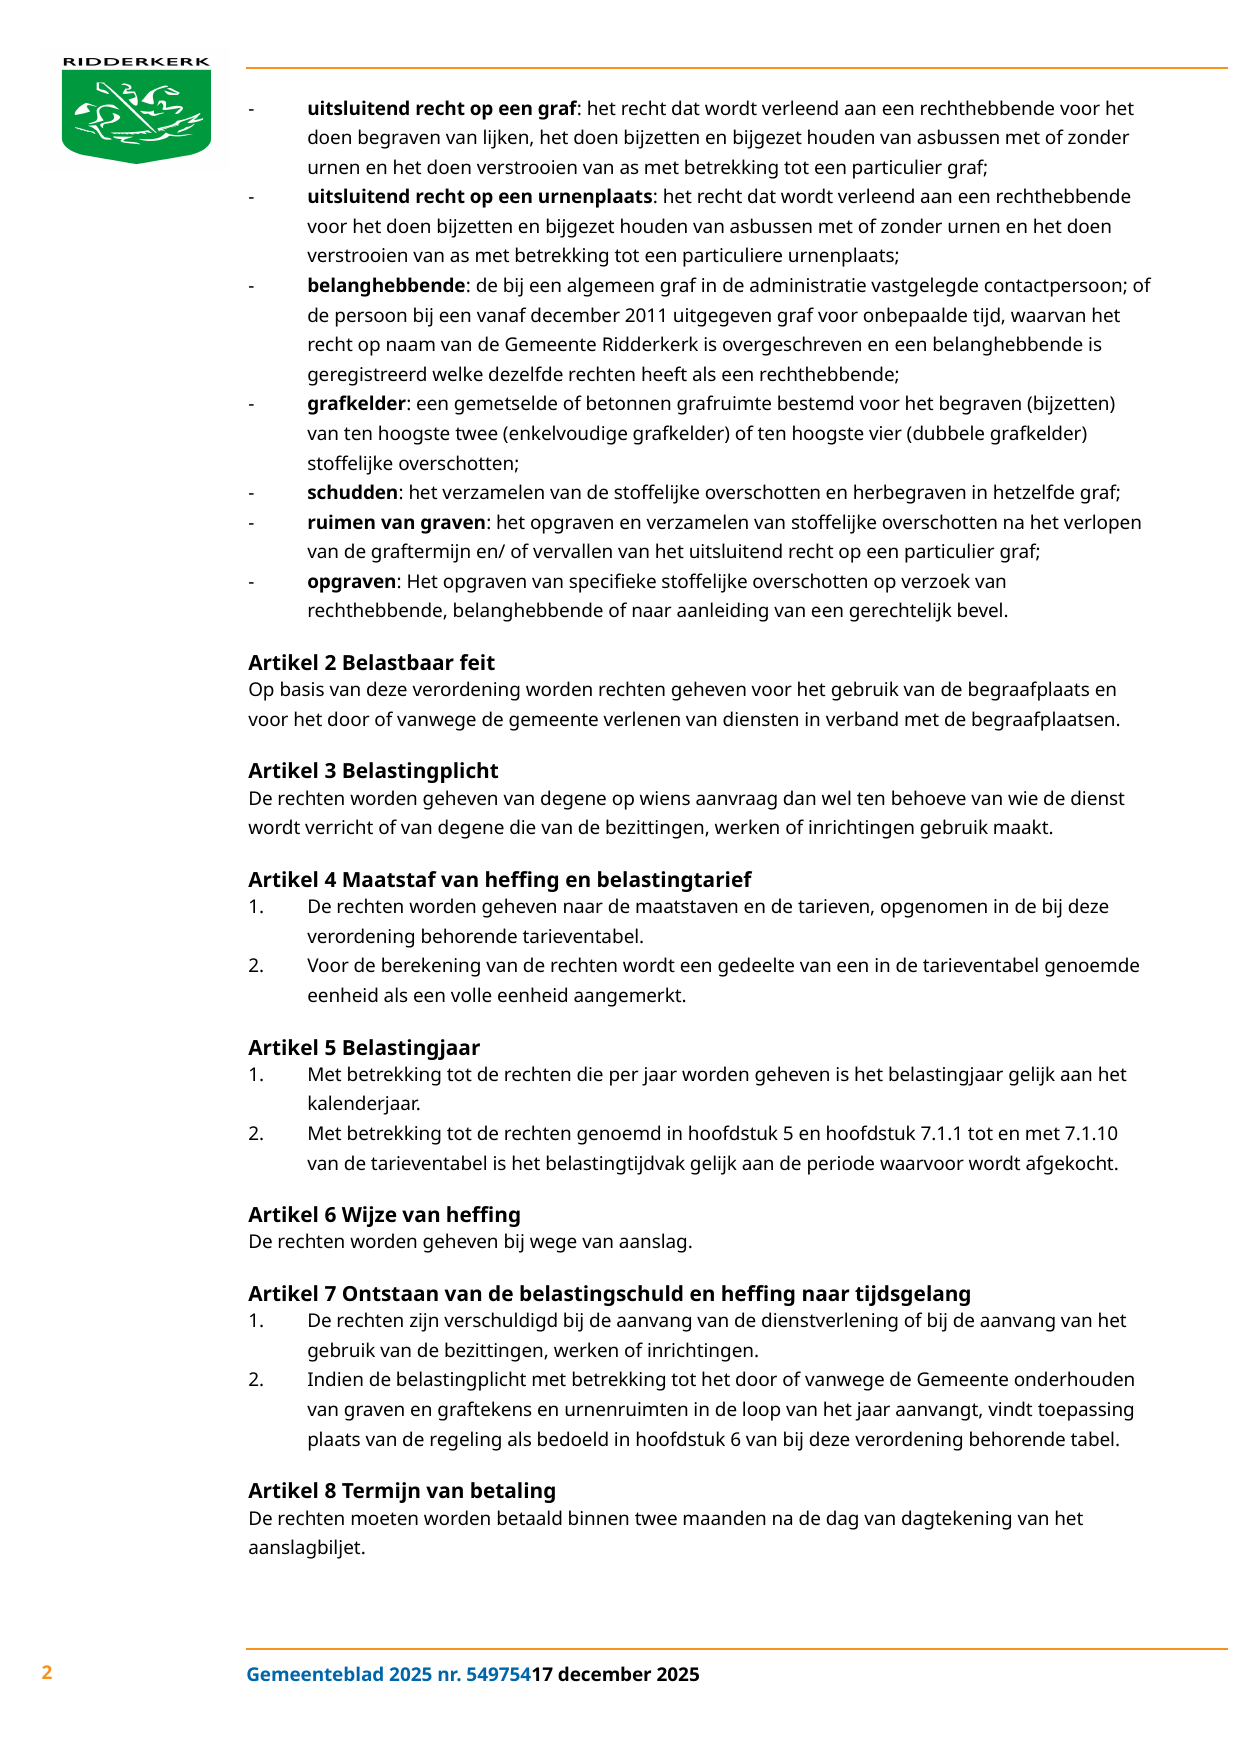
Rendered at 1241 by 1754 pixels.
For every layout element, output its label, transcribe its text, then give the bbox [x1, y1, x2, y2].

list De rechten zijn verschuldigd bij de aanvang van de dienstverlening of bij de aanvang van het gebruik van de bezittingen, werken of inrichtingen. [248, 1307, 1152, 1363]
text Artikel 6 Wijze van heffing [248, 1200, 1152, 1229]
list grafkelder: een gemetselde of betonnen grafruimte bestemd voor het begraven (bijzetten) van ten hoogste twee (enkelvoudige grafkelder) of ten hoogste vier (dubbele grafkelder) stoffelijke overschotten; [248, 391, 1152, 476]
text Artikel 3 Belastingplicht [248, 757, 1152, 785]
list Voor de berekening van de rechten wordt een gedeelte van een in de tarieventabel genoemde eenheid als een volle eenheid aangemerkt. [248, 953, 1152, 1008]
list schudden: het verzamelen van de stoffelijke overschotten en herbegraven in hetzelfde graf; [248, 479, 1152, 505]
text Artikel 7 Ontstaan van de belastingschuld en heffing naar tijdsgelang [248, 1279, 1152, 1307]
text De rechten worden geheven van degene op wiens aanvraag dan wel ten behoeve van wie de dienst wordt verricht of van degene die van de bezittingen, werken of inrichtingen gebruik maakt. [248, 785, 1152, 840]
text De rechten moeten worden betaald binnen twee maanden na de dag van dagtekening van het aanslagbiljet. [248, 1505, 1152, 1560]
list uitsluitend recht op een urnenplaats: het recht dat wordt verleend aan een rechthebbende voor het doen bijzetten en bijgezet houden van asbussen met of zonder urnen en het doen verstrooien van as met betrekking tot een particuliere urnenplaats; [248, 183, 1152, 268]
list uitsluitend recht op een graf: het recht dat wordt verleend aan een rechthebbende voor het doen begraven van lijken, het doen bijzetten en bijgezet houden van asbussen met of zonder urnen en het doen verstrooien van as met betrekking tot een particulier graf; [248, 95, 1152, 180]
text Op basis van deze verordening worden rechten geheven voor het gebruik van de begraafplaats en voor het door of vanwege de gemeente verlenen van diensten in verband met de begraafplaatsen. [248, 677, 1152, 732]
text Artikel 8 Termijn van betaling [248, 1476, 1152, 1505]
text Artikel 2 Belastbaar feit [248, 648, 1152, 677]
text Artikel 4 Maatstaf van heffing en belastingtarief [248, 865, 1152, 893]
list opgraven: Het opgraven van specifieke stoffelijke overschotten op verzoek van rechthebbende, belanghebbende of naar aanleiding van een gerechtelijk bevel. [248, 568, 1152, 623]
list ruimen van graven: het opgraven en verzamelen van stoffelijke overschotten na het verlopen van de graftermijn en/ of vervallen van het uitsluitend recht op een particulier graf; [248, 509, 1152, 564]
list Indien de belastingplicht met betrekking tot het door of vanwege de Gemeente onderhouden van graven en graftekens en urnenruimten in de loop van het jaar aanvangt, vindt toepassing plaats van de regeling als bedoeld in hoofdstuk 6 van bij deze verordening behorende tabel. [248, 1367, 1152, 1452]
list belanghebbende: de bij een algemeen graf in de administratie vastgelegde contactpersoon; of de persoon bij een vanaf december 2011 uitgegeven graf voor onbepaalde tijd, waarvan het recht op naam van de Gemeente Ridderkerk is overgeschreven en een belanghebbende is geregistreerd welke dezelfde rechten heeft als een rechthebbende; [248, 272, 1152, 387]
text De rechten worden geheven bij wege van aanslag. [248, 1229, 1152, 1254]
list Met betrekking tot de rechten die per jaar worden geheven is het belastingjaar gelijk aan het kalenderjaar. [248, 1061, 1152, 1116]
picture [41, 47, 231, 172]
list De rechten worden geheven naar de maatstaven en de tarieven, opgenomen in de bij deze verordening behorende tarieventabel. [248, 893, 1152, 949]
list Met betrekking tot de rechten genoemd in hoofdstuk 5 en hoofdstuk 7.1.1 tot en met 7.1.10 van de tarieventabel is het belastingtijdvak gelijk aan de periode waarvoor wordt afgekocht. [248, 1120, 1152, 1176]
text Artikel 5 Belastingjaar [248, 1033, 1152, 1061]
